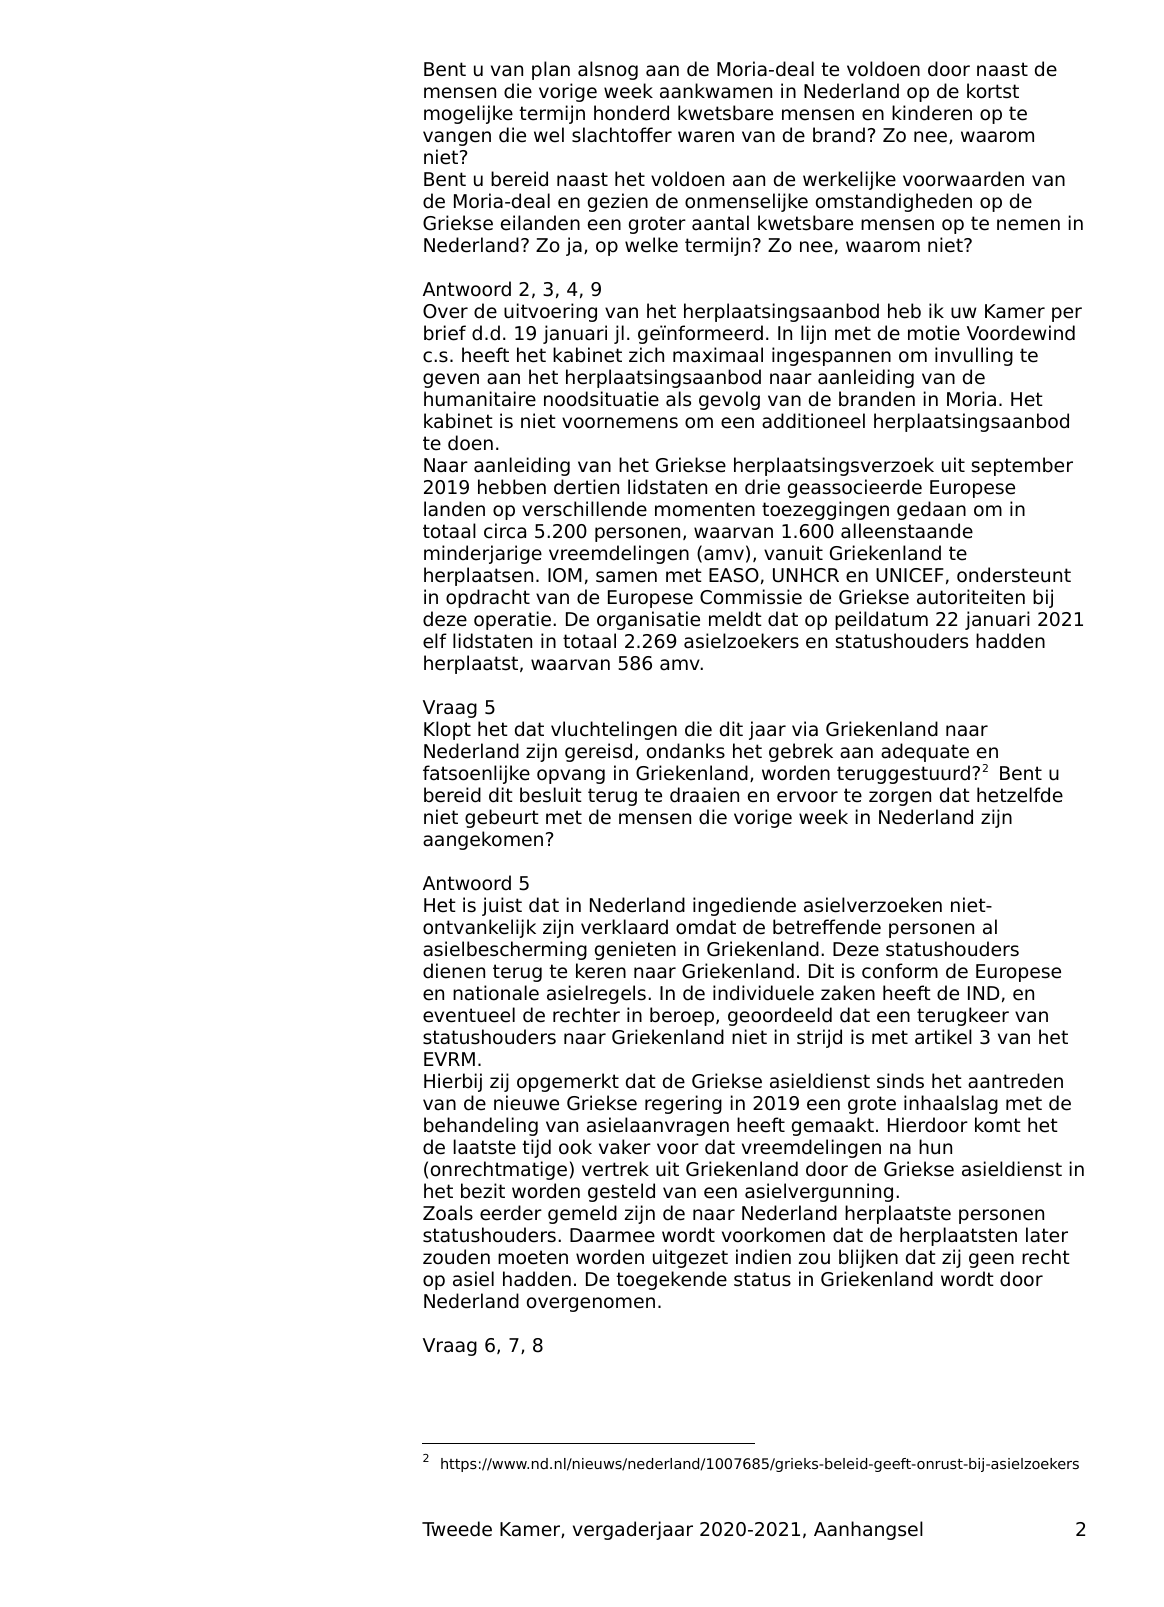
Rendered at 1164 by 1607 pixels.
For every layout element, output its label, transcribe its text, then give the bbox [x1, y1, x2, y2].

text Hierbij zij opgemerkt dat de Griekse asieldienst sinds het aantreden van de nieuwe Griekse regering in 2019 een grote inhaalslag met de behandeling van asielaanvragen heeft gemaakt. Hierdoor komt het de laatste tijd ook vaker voor dat vreemdelingen na hun (onrechtmatige) vertrek uit Griekenland door de Griekse asieldienst in het bezit worden gesteld van een asielvergunning. [422, 1071, 1087, 1203]
text Vraag 5 [422, 697, 1087, 719]
text Antwoord 5 [422, 873, 1087, 895]
text Vraag 6, 7, 8 [422, 1335, 1087, 1357]
text Bent u van plan alsnog aan de Moria-deal te voldoen door naast de mensen die vorige week aankwamen in Nederland op de kortst mogelijke termijn honderd kwetsbare mensen en kinderen op te vangen die wel slachtoffer waren van de brand? Zo nee, waarom niet? [422, 59, 1087, 169]
text Het is juist dat in Nederland ingediende asielverzoeken niet-ontvankelijk zijn verklaard omdat de betreffende personen al asielbescherming genieten in Griekenland. Deze statushouders dienen terug te keren naar Griekenland. Dit is conform de Europese en nationale asielregels. In de individuele zaken heeft de IND, en eventueel de rechter in beroep, geoordeeld dat een terugkeer van statushouders naar Griekenland niet in strijd is met artikel 3 van het EVRM. [422, 895, 1087, 1071]
text Klopt het dat vluchtelingen die dit jaar via Griekenland naar Nederland zijn gereisd, ondanks het gebrek aan adequate en fatsoenlijke opvang in Griekenland, worden teruggestuurd? Bent u bereid dit besluit terug te draaien en ervoor te zorgen dat hetzelfde niet gebeurt met de mensen die vorige week in Nederland zijn aangekomen? [422, 719, 1087, 851]
text https://www.nd.nl/nieuws/nederland/1007685/grieks-beleid-geeft-onrust-bij-asielzoekers [422, 1452, 1087, 1474]
text Zoals eerder gemeld zijn de naar Nederland herplaatste personen statushouders. Daarmee wordt voorkomen dat de herplaatsten later zouden moeten worden uitgezet indien zou blijken dat zij geen recht op asiel hadden. De toegekende status in Griekenland wordt door Nederland overgenomen. [422, 1203, 1087, 1312]
text Naar aanleiding van het Griekse herplaatsingsverzoek uit september 2019 hebben dertien lidstaten en drie geassocieerde Europese landen op verschillende momenten toezeggingen gedaan om in totaal circa 5.200 personen, waarvan 1.600 alleenstaande minderjarige vreemdelingen (amv), vanuit Griekenland te herplaatsen. IOM, samen met EASO, UNHCR en UNICEF, ondersteunt in opdracht van de Europese Commissie de Griekse autoriteiten bij deze operatie. De organisatie meldt dat op peildatum 22 januari 2021 elf lidstaten in totaal 2.269 asielzoekers en statushouders hadden herplaatst, waarvan 586 amv. [422, 455, 1087, 675]
text Bent u bereid naast het voldoen aan de werkelijke voorwaarden van de Moria-deal en gezien de onmenselijke omstandigheden op de Griekse eilanden een groter aantal kwetsbare mensen op te nemen in Nederland? Zo ja, op welke termijn? Zo nee, waarom niet? [422, 169, 1087, 257]
text Over de uitvoering van het herplaatsingsaanbod heb ik uw Kamer per brief d.d. 19 januari jl. geïnformeerd. In lijn met de motie Voordewind c.s. heeft het kabinet zich maximaal ingespannen om invulling te geven aan het herplaatsingsaanbod naar aanleiding van de humanitaire noodsituatie als gevolg van de branden in Moria. Het kabinet is niet voornemens om een additioneel herplaatsingsaanbod te doen. [422, 301, 1087, 455]
text Antwoord 2, 3, 4, 9 [422, 279, 1087, 301]
